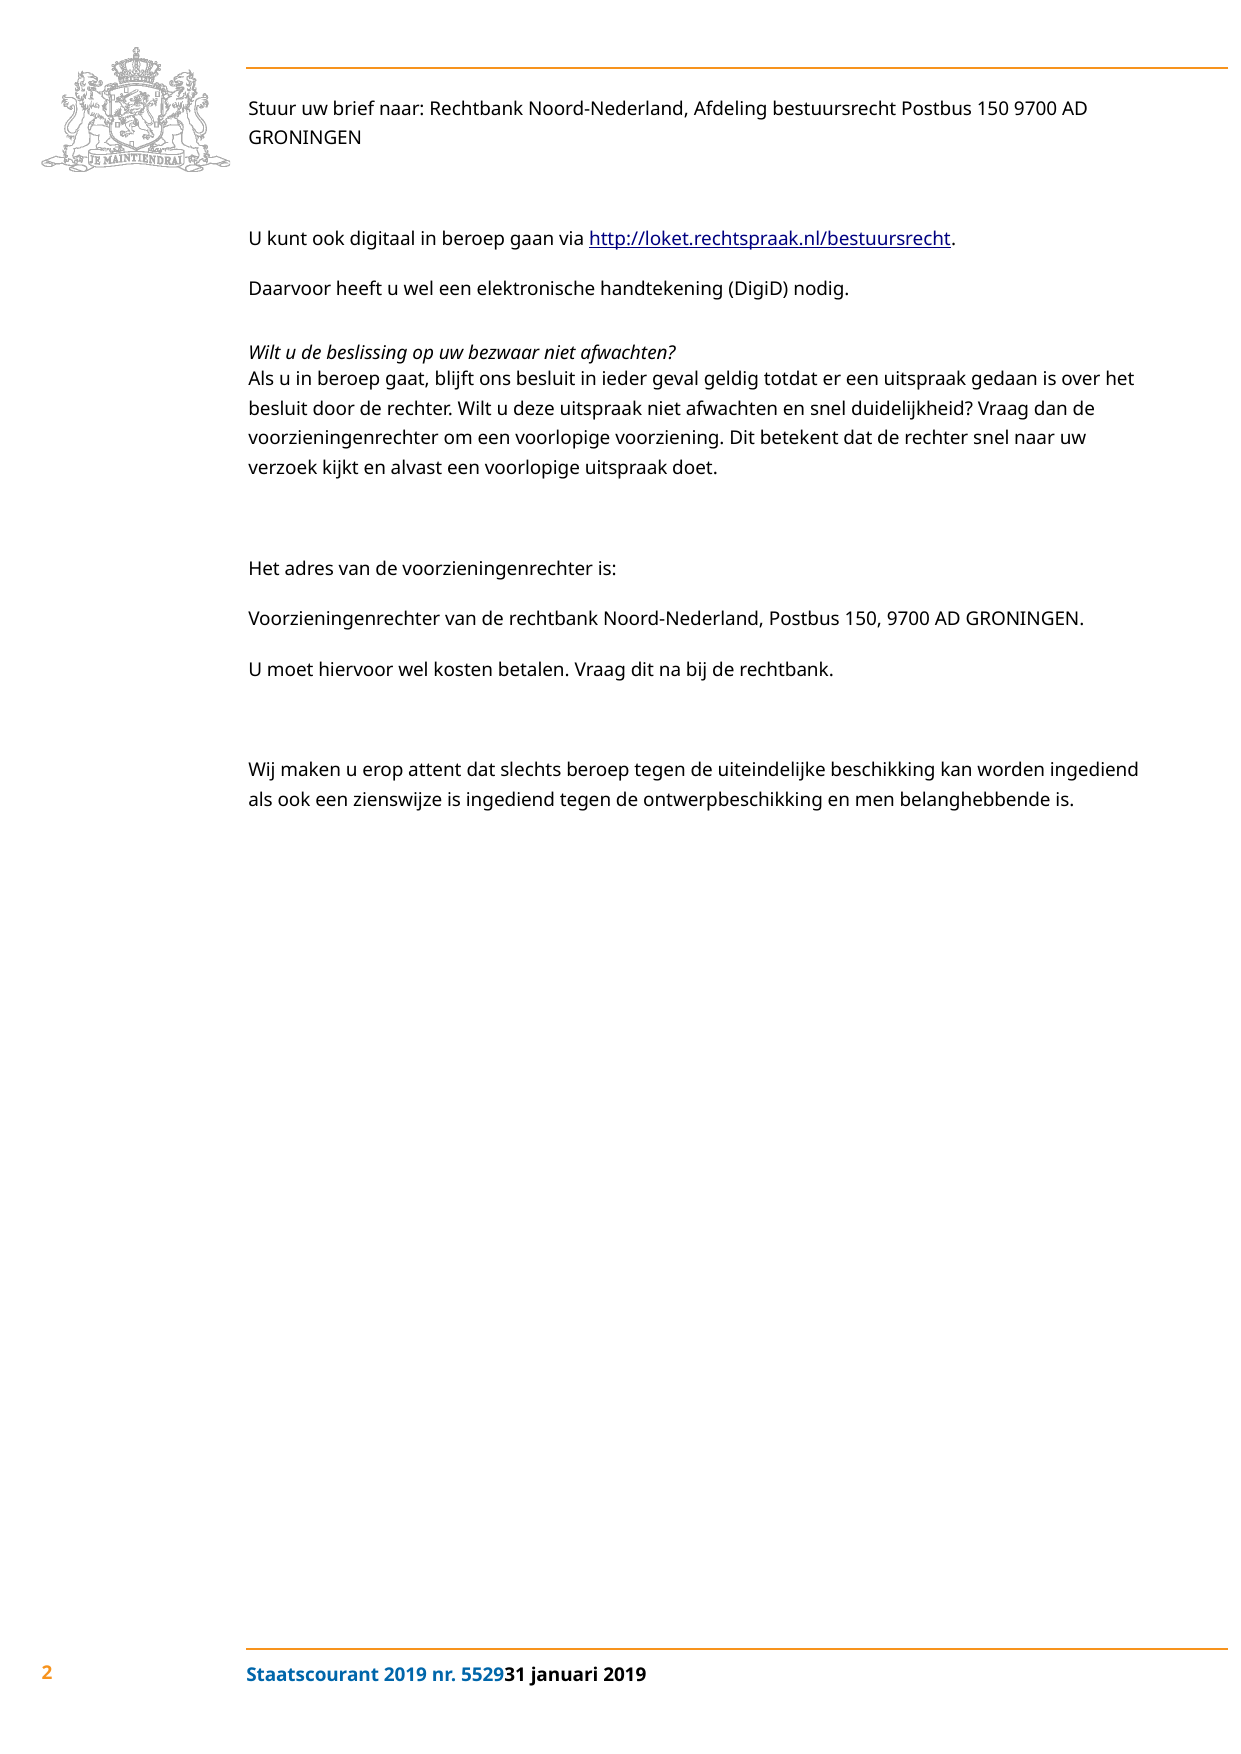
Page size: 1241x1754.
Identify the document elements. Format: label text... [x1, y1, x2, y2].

text Wilt u de beslissing op uw bezwaar niet afwachten? [248, 339, 1152, 365]
text U kunt ook digitaal in beroep gaan via http://loket.rechtspraak.nl/bestuursrecht. [248, 225, 1152, 251]
text Voorzieningenrechter van de rechtbank Noord-Nederland, Postbus 150, 9700 AD GRONINGEN. [248, 605, 1152, 631]
picture [41, 47, 231, 172]
text Als u in beroep gaat, blijft ons besluit in ieder geval geldig totdat er een uitspraak gedaan is over het besluit door de rechter. Wilt u deze uitspraak niet afwachten en snel duidelijkheid? Vraag dan de voorzieningenrechter om een voorlopige voorziening. Dit betekent dat de rechter snel naar uw verzoek kijkt en alvast een voorlopige uitspraak doet. [248, 365, 1152, 480]
text Daarvoor heeft u wel een elektronische handtekening (DigiD) nodig. [248, 276, 1152, 301]
text U moet hiervoor wel kosten betalen. Vraag dit na bij de rechtbank. [248, 656, 1152, 681]
text Wij maken u erop attent dat slechts beroep tegen de uiteindelijke beschikking kan worden ingediend als ook een zienswijze is ingediend tegen de ontwerpbeschikking en men belanghebbende is. [248, 757, 1152, 812]
text Het adres van de voorzieningenrechter is: [248, 555, 1152, 581]
text Stuur uw brief naar: Rechtbank Noord-Nederland, Afdeling bestuursrecht Postbus 150 9700 AD GRONINGEN [248, 95, 1152, 150]
